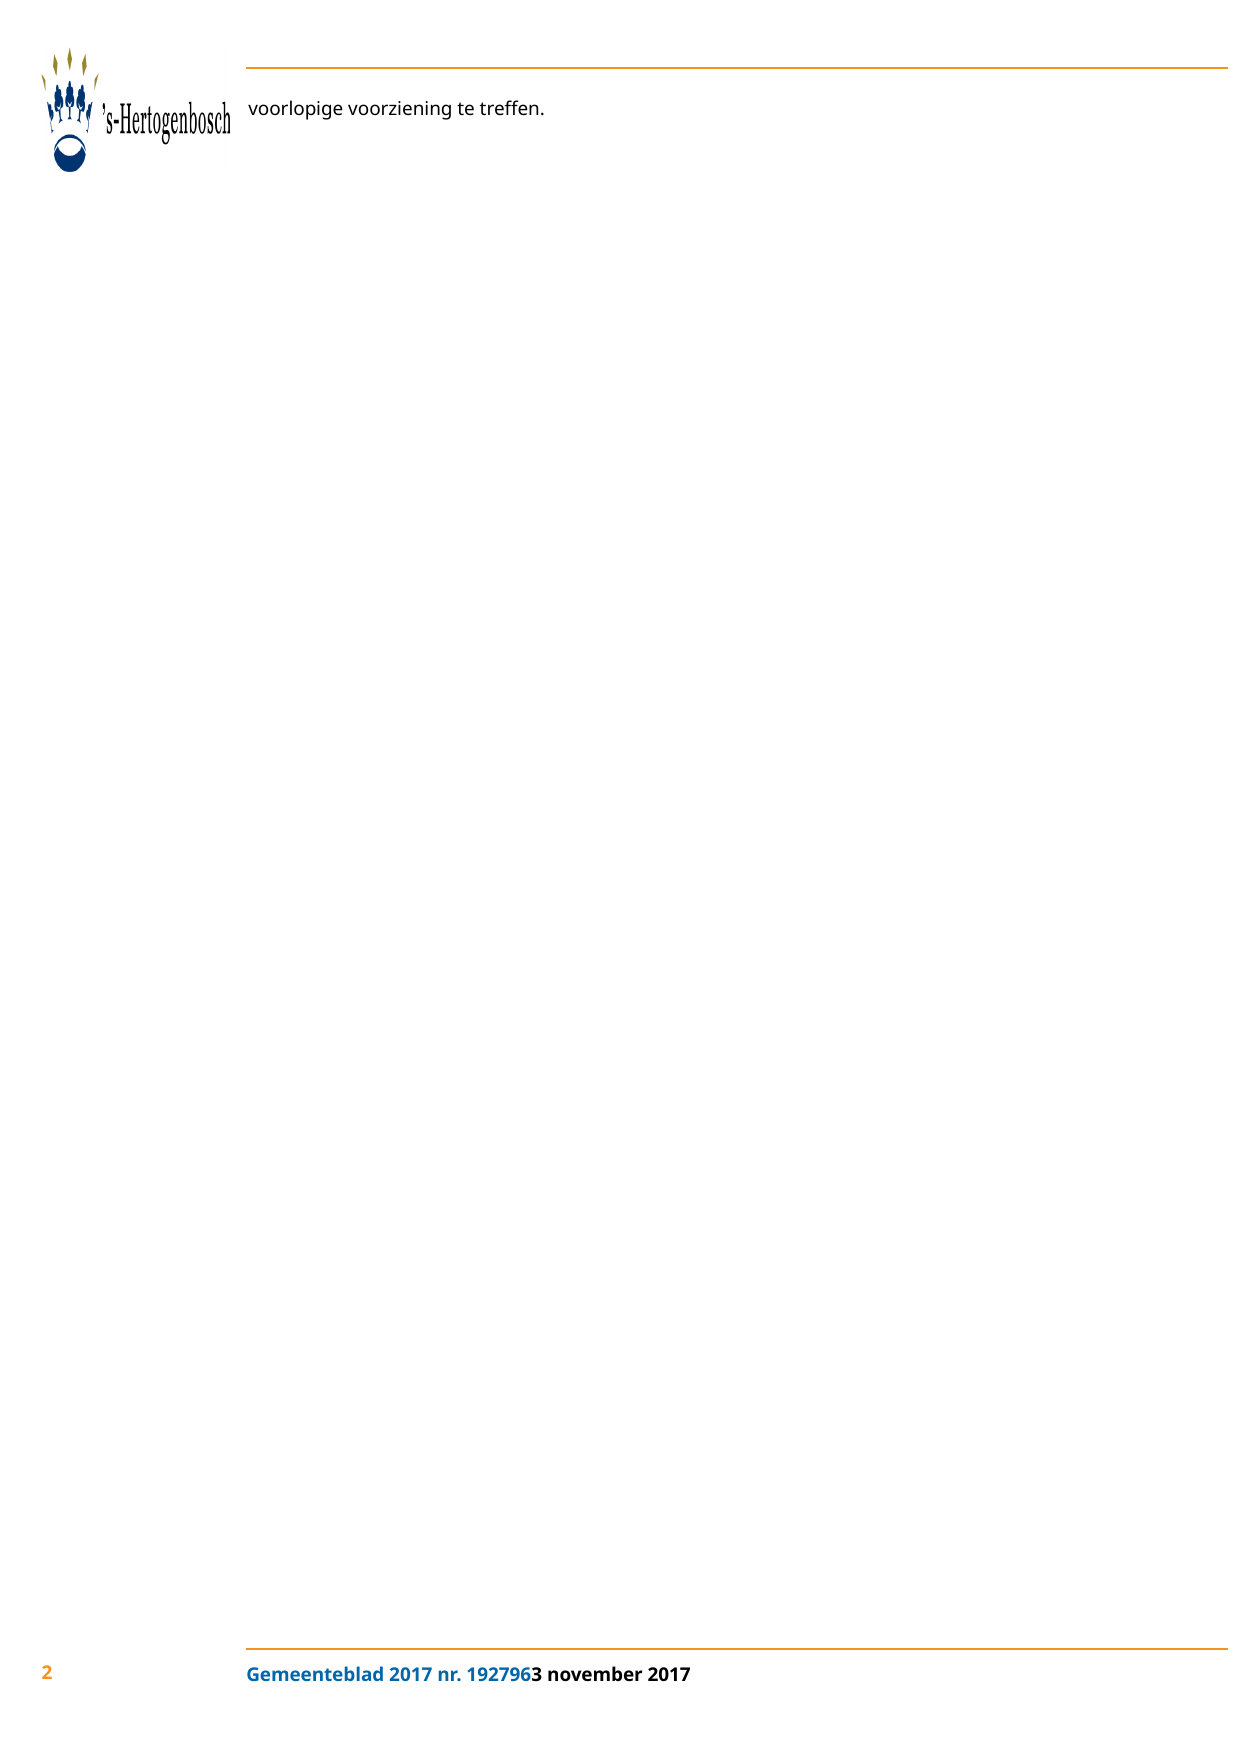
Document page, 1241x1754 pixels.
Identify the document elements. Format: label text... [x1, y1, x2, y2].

text voorlopige voorziening te treffen. [248, 95, 1152, 121]
picture [41, 47, 231, 172]
